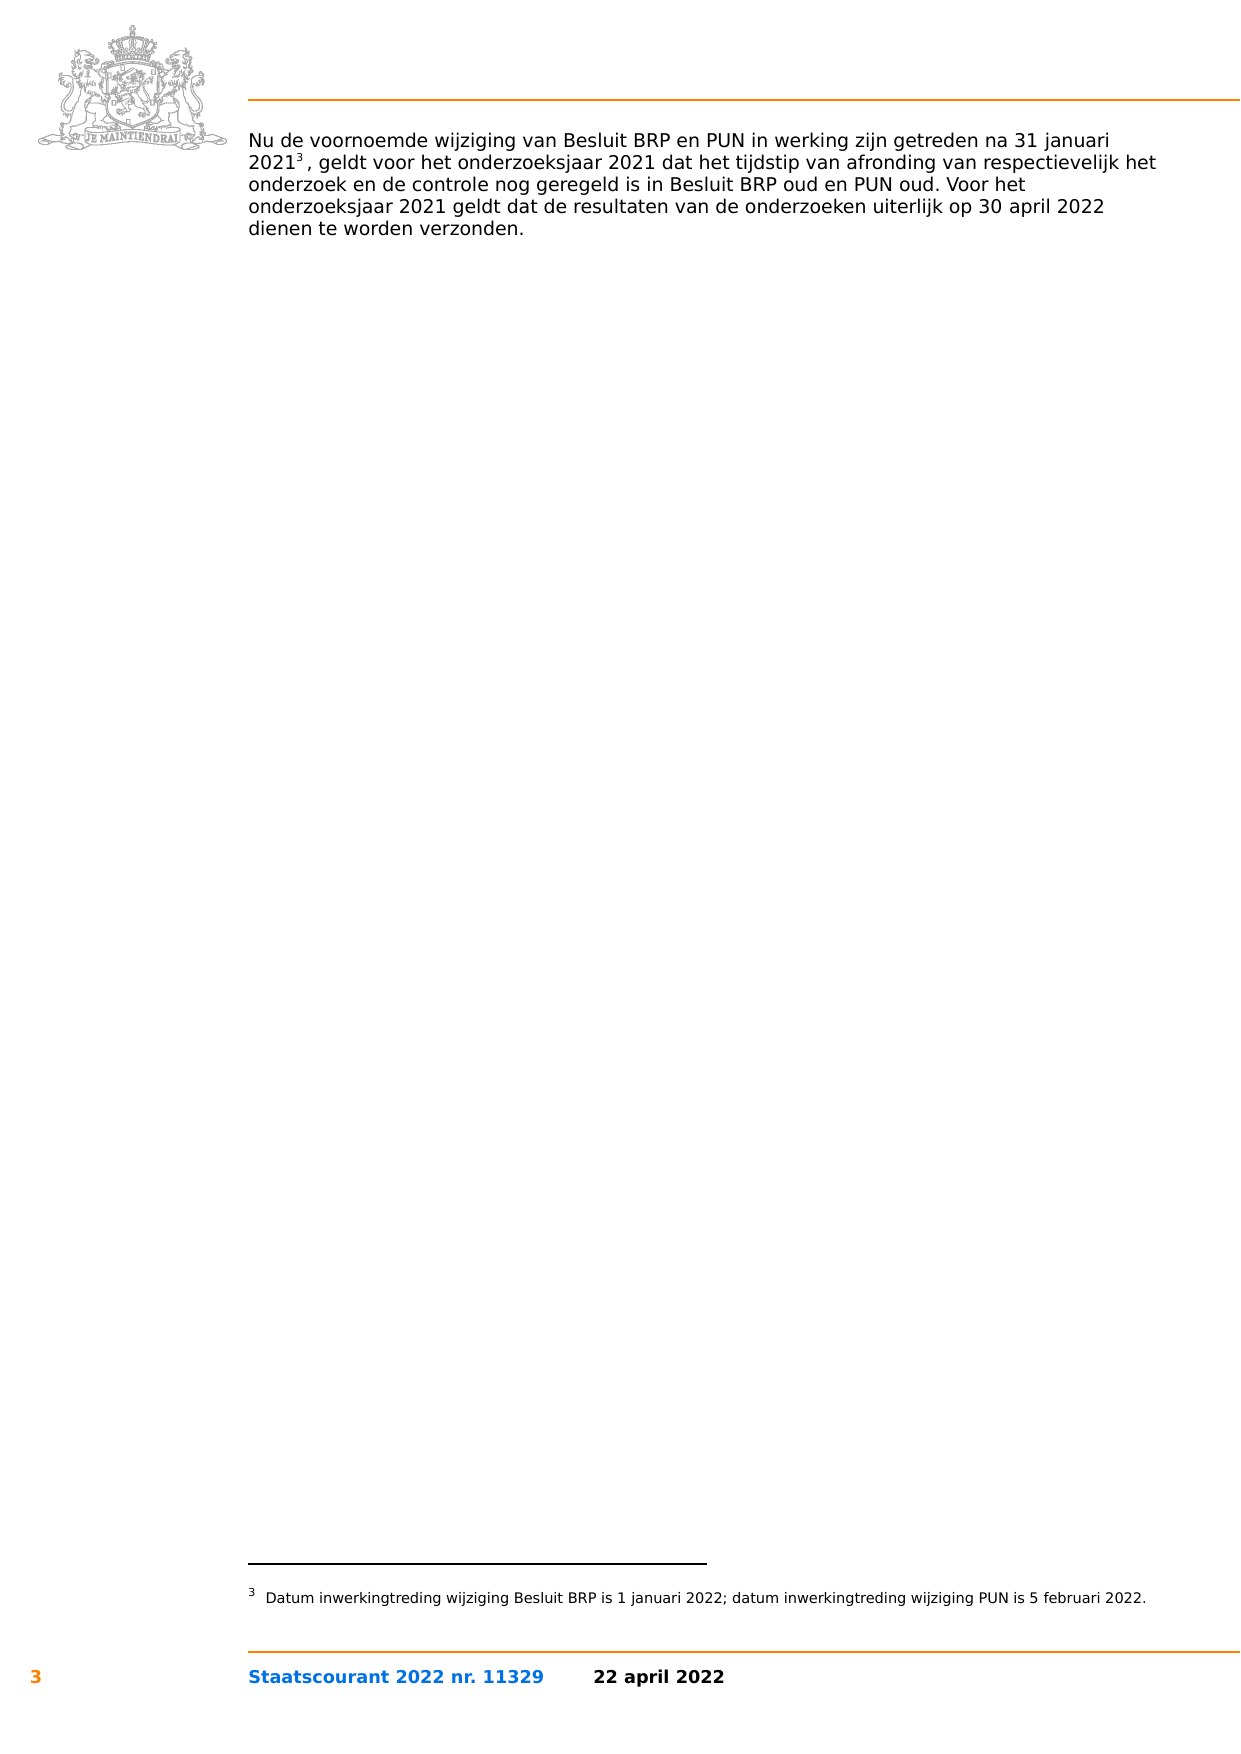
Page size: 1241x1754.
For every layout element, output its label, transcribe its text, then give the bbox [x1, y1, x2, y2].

picture [38, 25, 227, 150]
text Nu de voornoemde wijziging van Besluit BRP en PUN in werking zijn getreden na 31 januari 2021, geldt voor het onderzoeksjaar 2021 dat het tijdstip van afronding van respectievelijk het onderzoek en de controle nog geregeld is in Besluit BRP oud en PUN oud. Voor het onderzoeksjaar 2021 geldt dat de resultaten van de onderzoeken uiterlijk op 30 april 2022 dienen te worden verzonden. [248, 130, 1163, 240]
text Datum inwerkingtreding wijziging Besluit BRP is 1 januari 2022; datum inwerkingtreding wijziging PUN is 5 februari 2022. [248, 1586, 1163, 1608]
